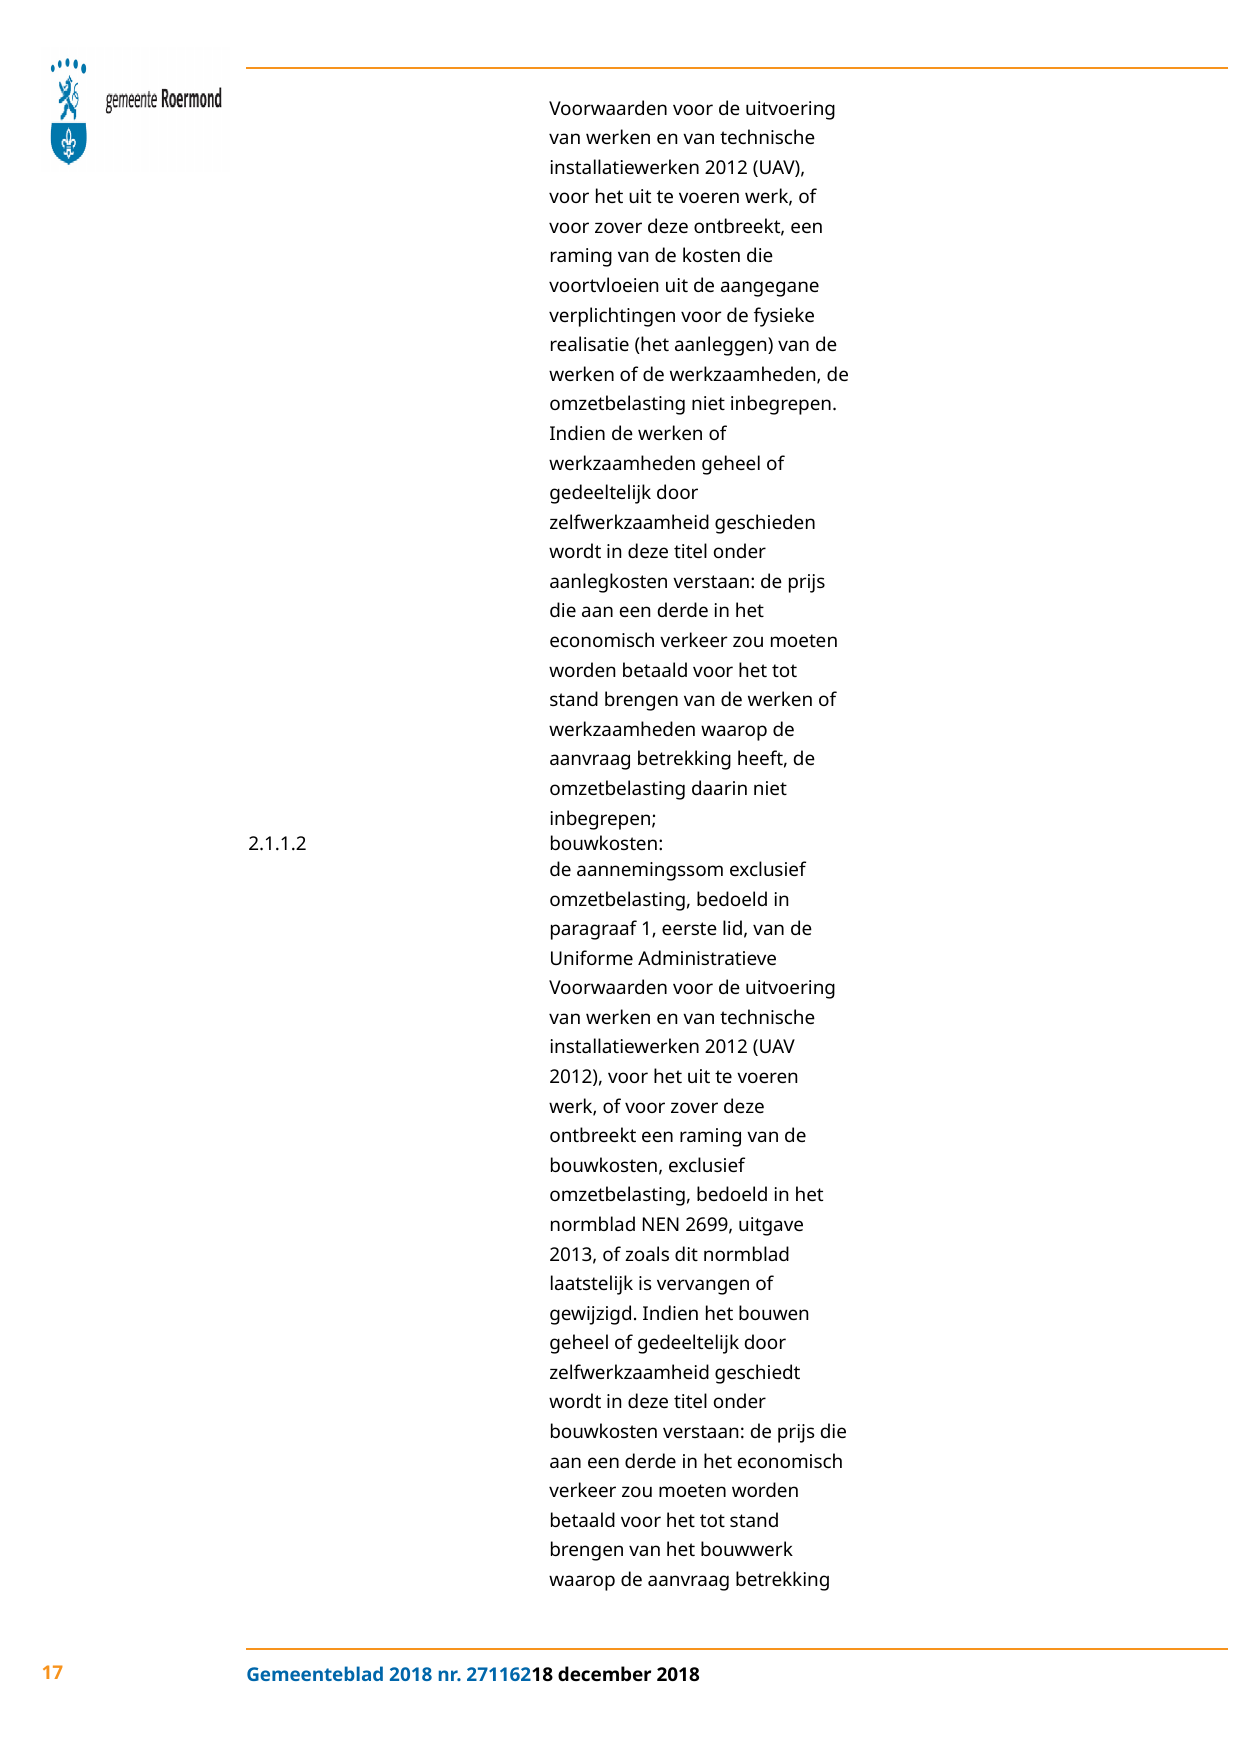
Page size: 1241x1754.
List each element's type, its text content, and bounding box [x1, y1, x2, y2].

table_cell [850, 95, 1152, 831]
table_cell [248, 856, 549, 1592]
picture [41, 47, 231, 172]
table_cell bouwkosten: [549, 831, 850, 856]
table_cell Voorwaarden voor de uitvoering van werken en van technische installatiewerken 2012 (UAV), voor het uit te voeren werk, of voor zover deze ontbreekt, een raming van de kosten die voortvloeien uit de aangegane verplichtingen voor de fysieke realisatie (het aanleggen) van de werken of de werkzaamheden, de omzetbelasting niet inbegrepen. Indien de werken of werkzaamheden geheel of gedeeltelijk door zelfwerkzaamheid geschieden wordt in deze titel onder aanlegkosten verstaan: de prijs die aan een derde in het economisch verkeer zou moeten worden betaald voor het tot stand brengen van de werken of werkzaamheden waarop de aanvraag betrekking heeft, de omzetbelasting daarin niet inbegrepen; [549, 95, 850, 831]
table_cell de aannemingssom exclusief omzetbelasting, bedoeld in paragraaf 1, eerste lid, van de Uniforme Administratieve Voorwaarden voor de uitvoering van werken en van technische installatiewerken 2012 (UAV 2012), voor het uit te voeren werk, of voor zover deze ontbreekt een raming van de bouwkosten, exclusief omzetbelasting, bedoeld in het normblad NEN 2699, uitgave 2013, of zoals dit normblad laatstelijk is vervangen of gewijzigd. Indien het bouwen geheel of gedeeltelijk door zelfwerkzaamheid geschiedt wordt in deze titel onder bouwkosten verstaan: de prijs die aan een derde in het economisch verkeer zou moeten worden betaald voor het tot stand brengen van het bouwwerk waarop de aanvraag betrekking [549, 856, 850, 1592]
table_cell [850, 831, 1152, 856]
table_cell [850, 856, 1152, 1592]
table_cell [248, 95, 549, 831]
table_cell 2.1.1.2 [248, 831, 549, 856]
